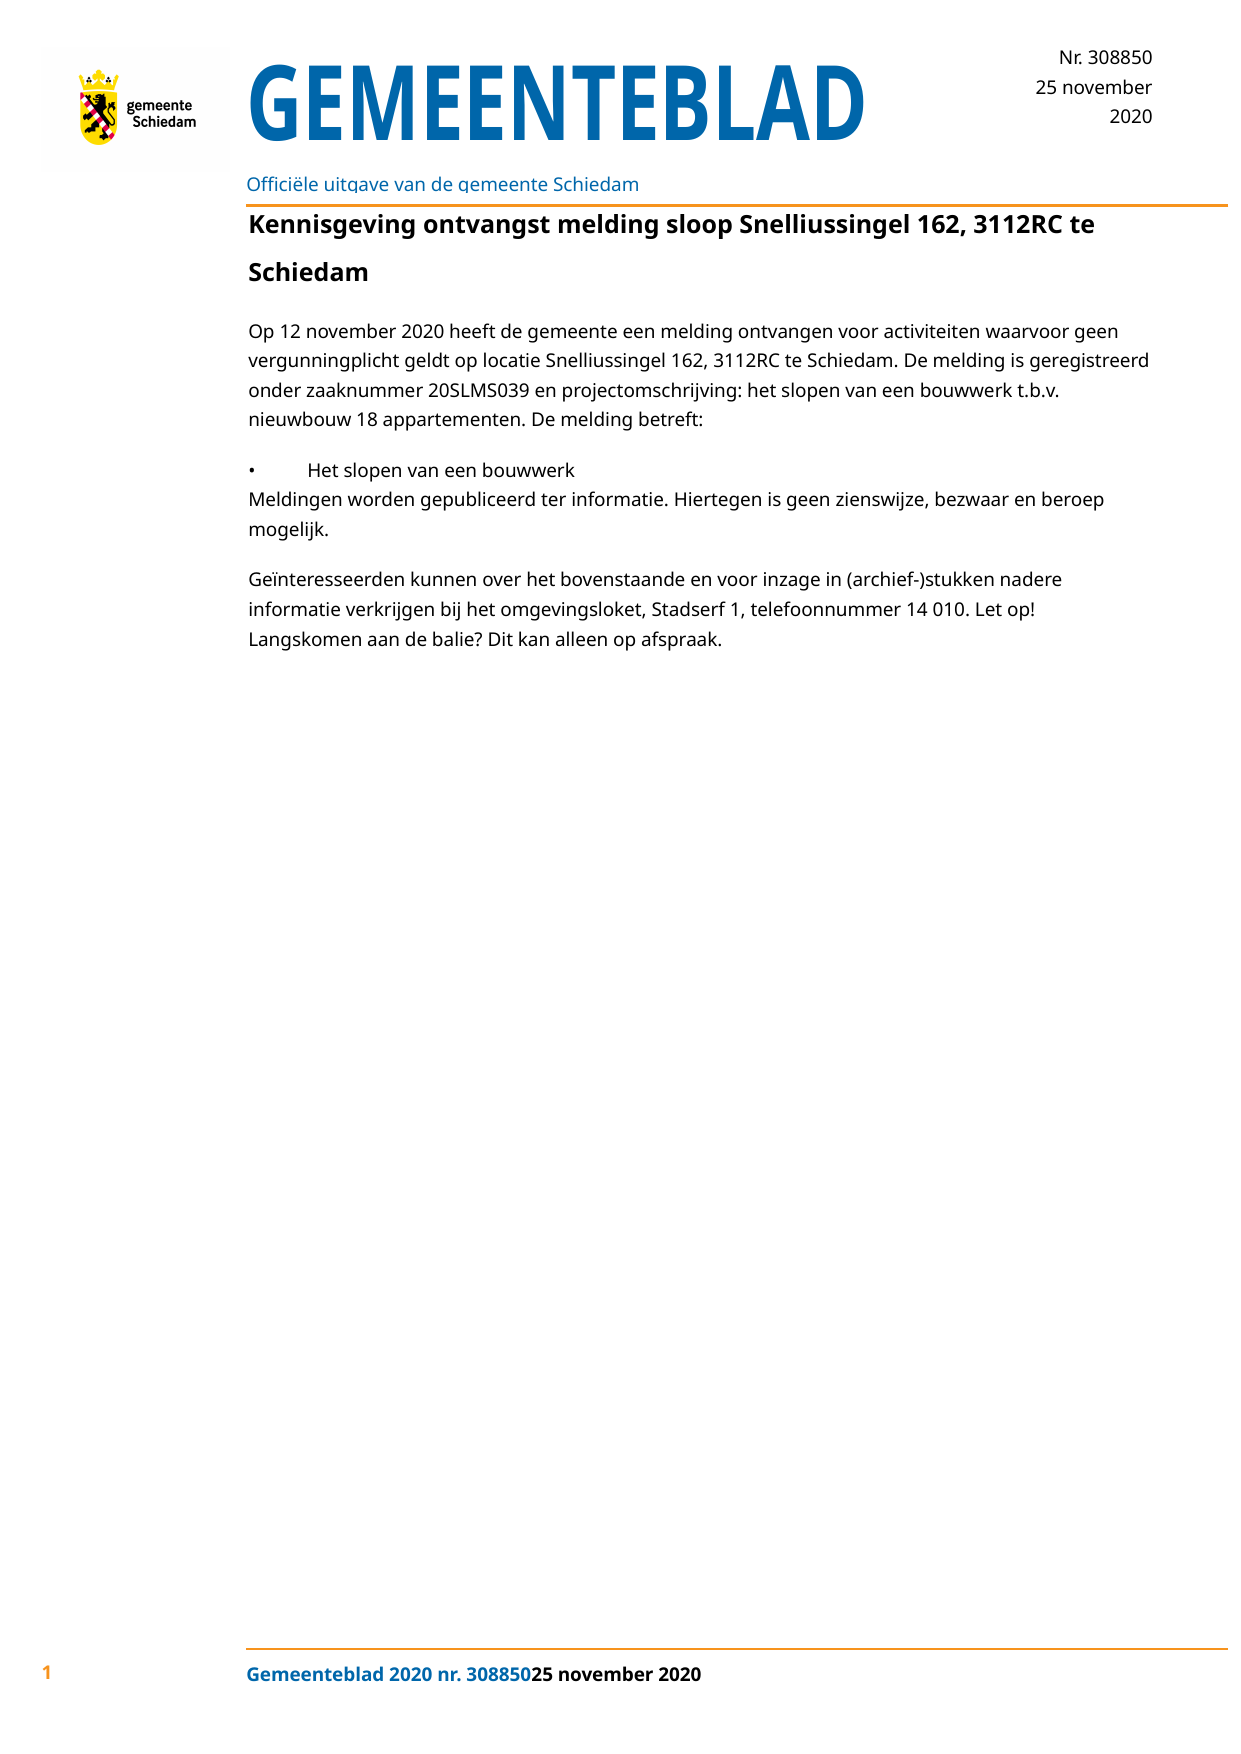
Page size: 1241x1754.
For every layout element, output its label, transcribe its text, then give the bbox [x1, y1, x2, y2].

text Kennisgeving ontvangst melding sloop Snelliussingel 162, 3112RC te Schiedam [248, 207, 1152, 288]
text Meldingen worden gepubliceerd ter informatie. Hiertegen is geen zienswijze, bezwaar en beroep mogelijk. [248, 487, 1152, 542]
text Geïnteresseerden kunnen over het bovenstaande en voor inzage in (archief-)stukken nadere informatie verkrijgen bij het omgevingsloket, Stadserf 1, telefoonnummer 14 010. Let op! Langskomen aan de balie? Dit kan alleen op afspraak. [248, 567, 1152, 652]
list Het slopen van een bouwwerk [248, 457, 1152, 483]
text Op 12 november 2020 heeft de gemeente een melding ontvangen voor activiteiten waarvoor geen vergunningplicht geldt op locatie Snelliussingel 162, 3112RC te Schiedam. De melding is geregistreerd onder zaaknummer 20SLMS039 en projectomschrijving: het slopen van een bouwwerk t.b.v. nieuwbouw 18 appartementen. De melding betreft: [248, 318, 1152, 432]
picture [41, 47, 231, 172]
